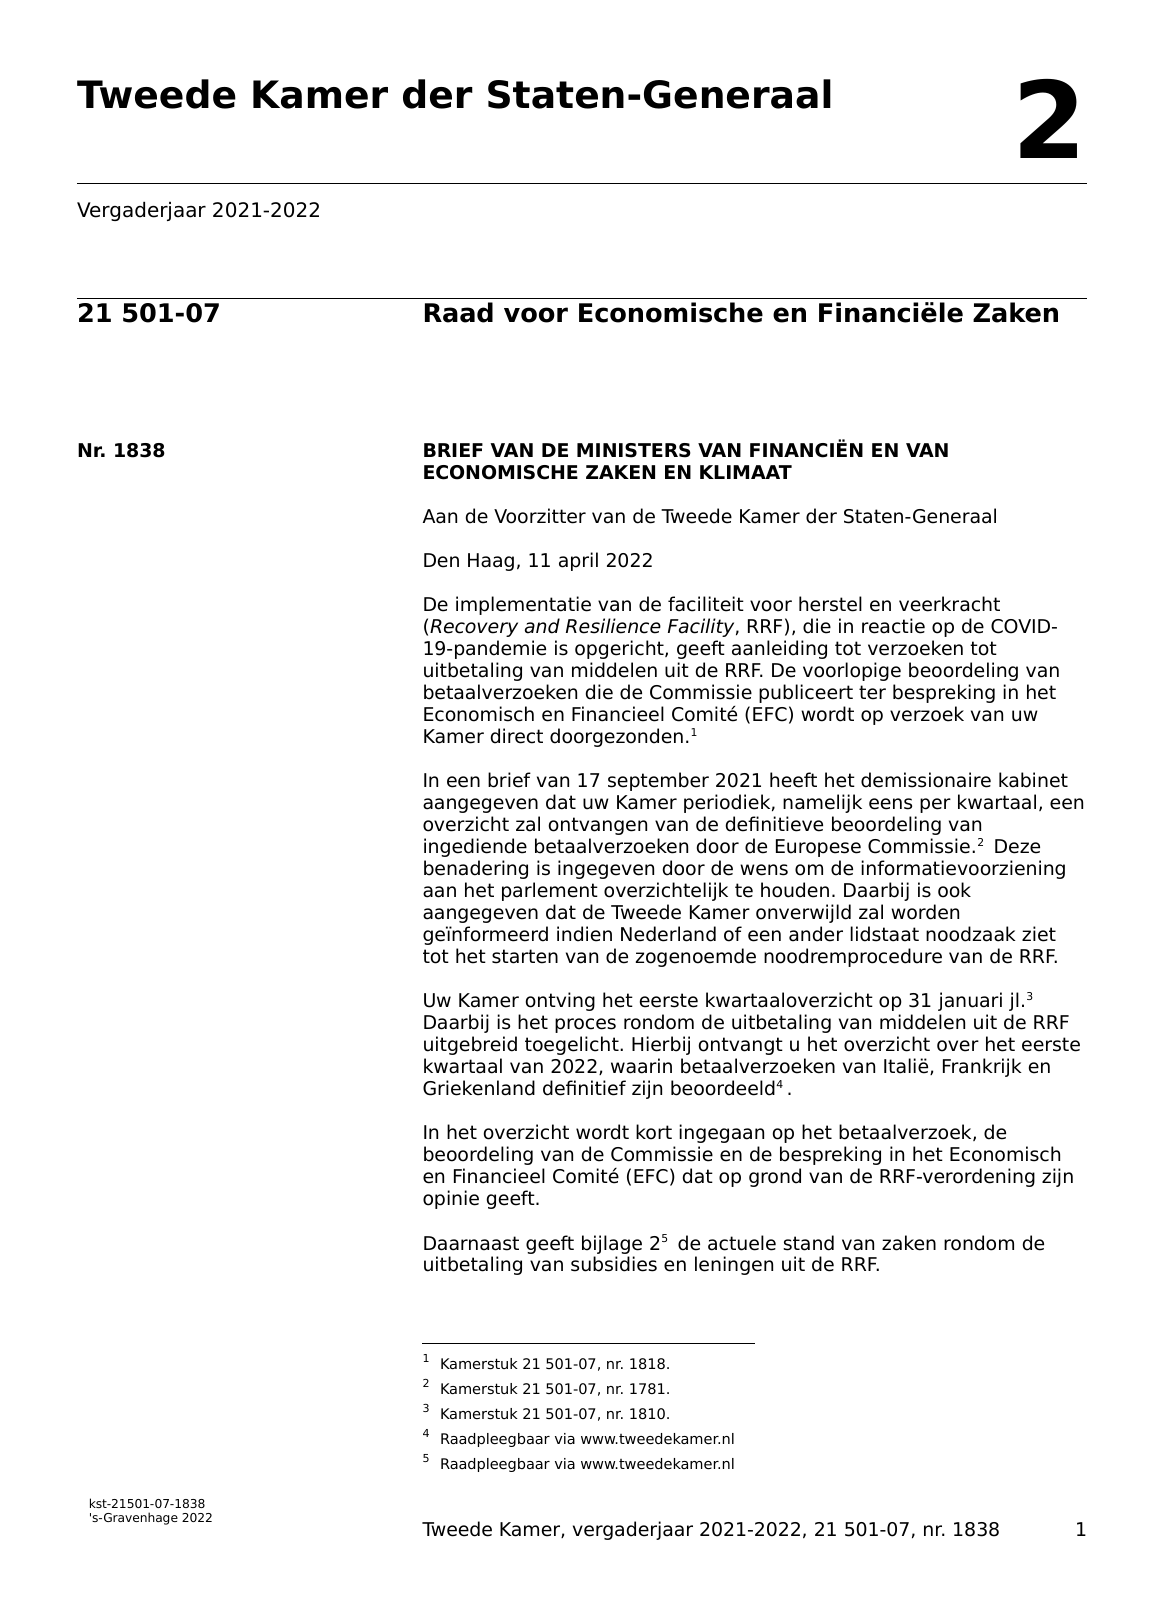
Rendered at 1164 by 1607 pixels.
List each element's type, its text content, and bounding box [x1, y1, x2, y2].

text Aan de Voorzitter van de Tweede Kamer der Staten-Generaal [422, 506, 1087, 528]
text Raadpleegbaar via www.tweedekamer.nl [422, 1427, 1087, 1449]
text De implementatie van de faciliteit voor herstel en veerkracht (Recovery and Resilience Facility, RRF), die in reactie op de COVID-19-pandemie is opgericht, geeft aanleiding tot verzoeken tot uitbetaling van middelen uit de RRF. De voorlopige beoordeling van betaalverzoeken die de Commissie publiceert ter bespreking in het Economisch en Financieel Comité (EFC) wordt op verzoek van uw Kamer direct doorgezonden. [422, 594, 1087, 748]
text Raadpleegbaar via www.tweedekamer.nl [422, 1452, 1087, 1474]
text Uw Kamer ontving het eerste kwartaaloverzicht op 31 januari jl. Daarbij is het proces rondom de uitbetaling van middelen uit de RRF uitgebreid toegelicht. Hierbij ontvangt u het overzicht over het eerste kwartaal van 2022, waarin betaalverzoeken van Italië, Frankrijk en Griekenland definitief zijn beoordeeld. [422, 990, 1087, 1100]
subtitle Nr. 1838 BRIEF VAN DE MINISTERS VAN FINANCIËN EN VAN ECONOMISCHE ZAKEN EN KLIMAAT [77, 440, 1087, 484]
text Kamerstuk 21 501-07, nr. 1781. [422, 1377, 1087, 1399]
text Daarnaast geeft bijlage 2 de actuele stand van zaken rondom de uitbetaling van subsidies en leningen uit de RRF. [422, 1232, 1087, 1276]
text 's-Gravenhage 2022 [88, 1511, 323, 1525]
text In een brief van 17 september 2021 heeft het demissionaire kabinet aangegeven dat uw Kamer periodiek, namelijk eens per kwartaal, een overzicht zal ontvangen van de definitieve beoordeling van ingediende betaalverzoeken door de Europese Commissie. Deze benadering is ingegeven door de wens om de informatievoorziening aan het parlement overzichtelijk te houden. Daarbij is ook aangegeven dat de Tweede Kamer onverwijld zal worden geïnformeerd indien Nederland of een ander lidstaat noodzaak ziet tot het starten van de zogenoemde noodremprocedure van de RRF. [422, 770, 1087, 968]
text Kamerstuk 21 501-07, nr. 1810. [422, 1402, 1087, 1424]
table_header Tweede Kamer der Staten-Generaal [77, 59, 886, 183]
table_header 2 [886, 59, 1087, 183]
table_cell Vergaderjaar 2021-2022 [77, 184, 1087, 298]
text Kamerstuk 21 501-07, nr. 1818. [422, 1352, 1087, 1374]
text kst-21501-07-1838 [88, 1497, 323, 1511]
subtitle 21 501-07 Raad voor Economische en Financiële Zaken [77, 299, 1087, 329]
text In het overzicht wordt kort ingegaan op het betaalverzoek, de beoordeling van de Commissie en de bespreking in het Economisch en Financieel Comité (EFC) dat op grond van de RRF-verordening zijn opinie geeft. [422, 1122, 1087, 1210]
text Den Haag, 11 april 2022 [422, 550, 1087, 572]
